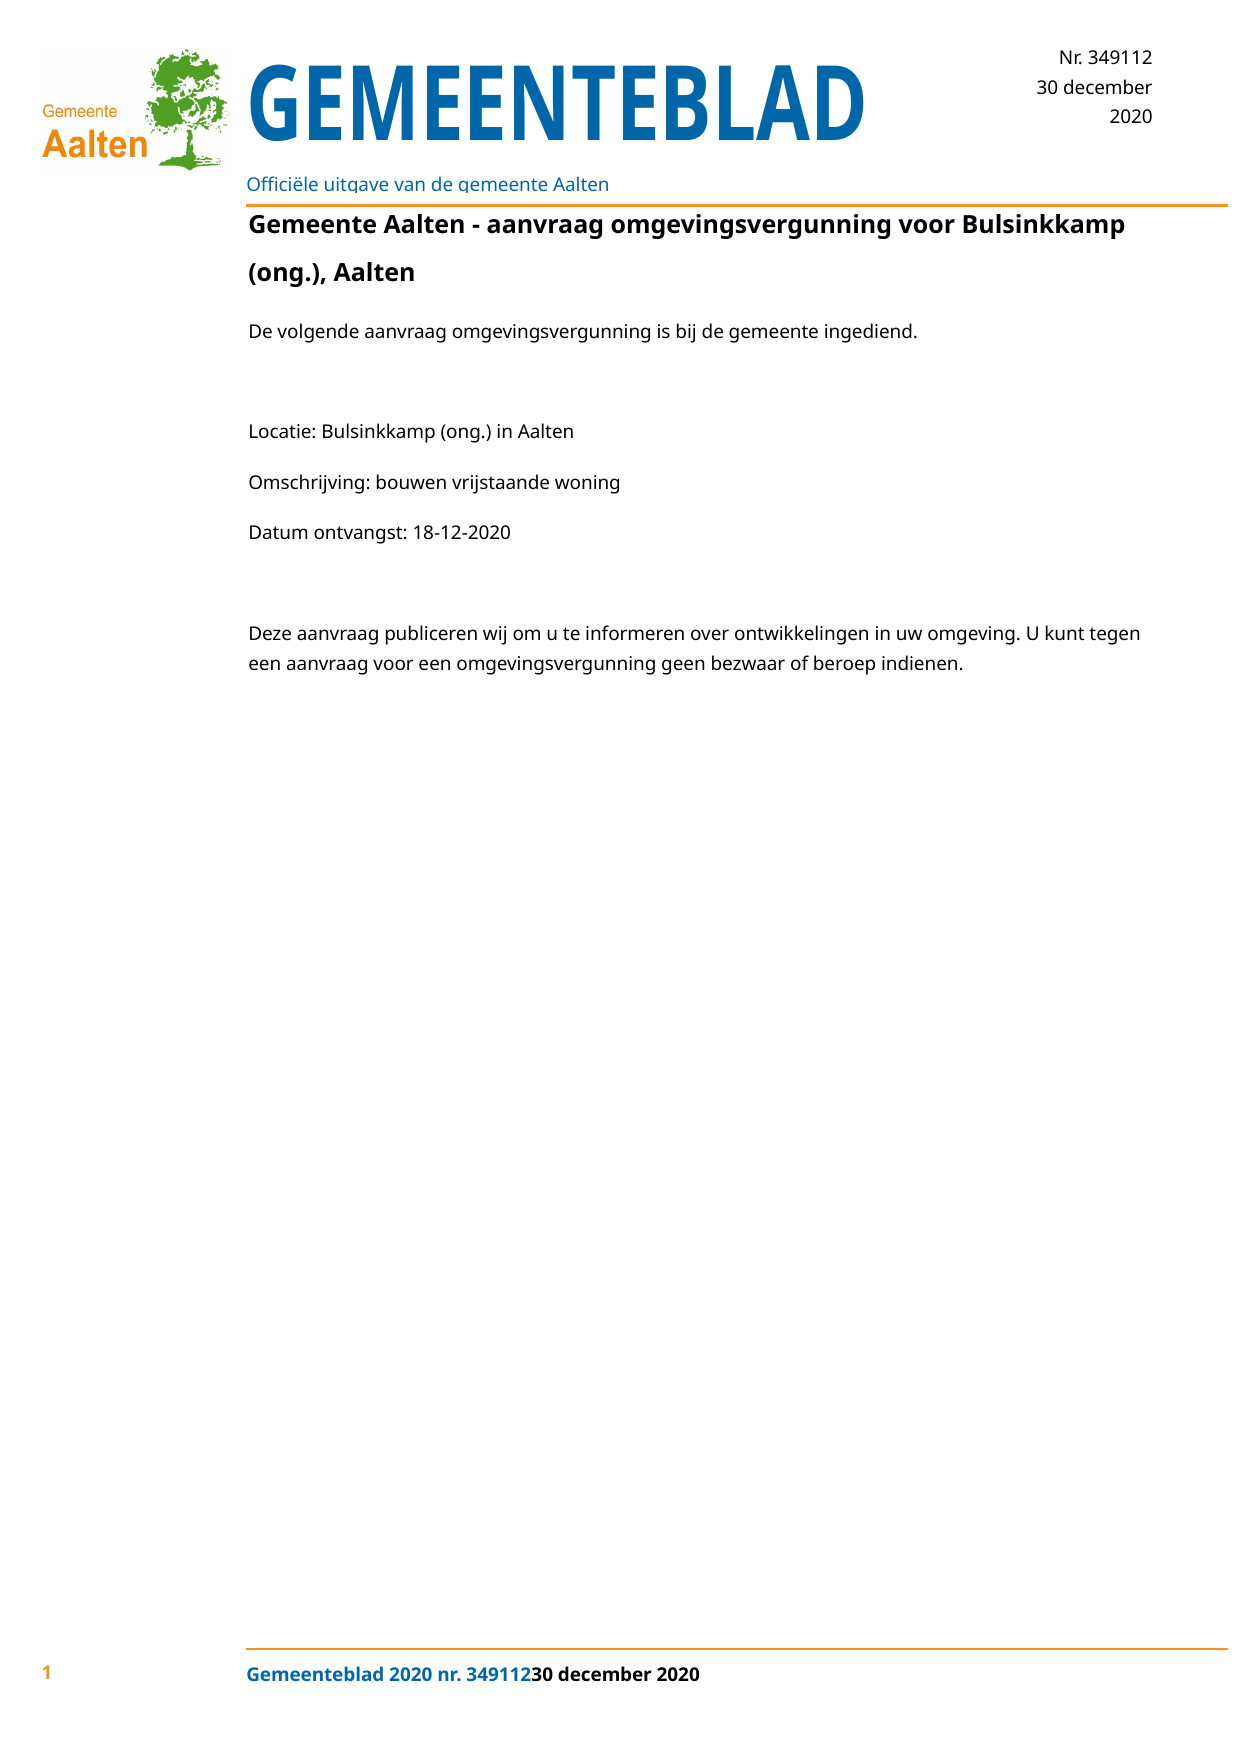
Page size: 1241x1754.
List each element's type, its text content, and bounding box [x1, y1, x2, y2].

text Deze aanvraag publiceren wij om u te informeren over ontwikkelingen in uw omgeving. U kunt tegen een aanvraag voor een omgevingsvergunning geen bezwaar of beroep indienen. [248, 620, 1152, 676]
text Omschrijving: bouwen vrijstaande woning [248, 469, 1152, 495]
text De volgende aanvraag omgevingsvergunning is bij de gemeente ingediend. [248, 318, 1152, 344]
text Datum ontvangst: 18-12-2020 [248, 519, 1152, 545]
text Gemeente Aalten - aanvraag omgevingsvergunning voor Bulsinkkamp (ong.), Aalten [248, 207, 1152, 288]
text Locatie: Bulsinkkamp (ong.) in Aalten [248, 419, 1152, 444]
picture [41, 47, 231, 172]
